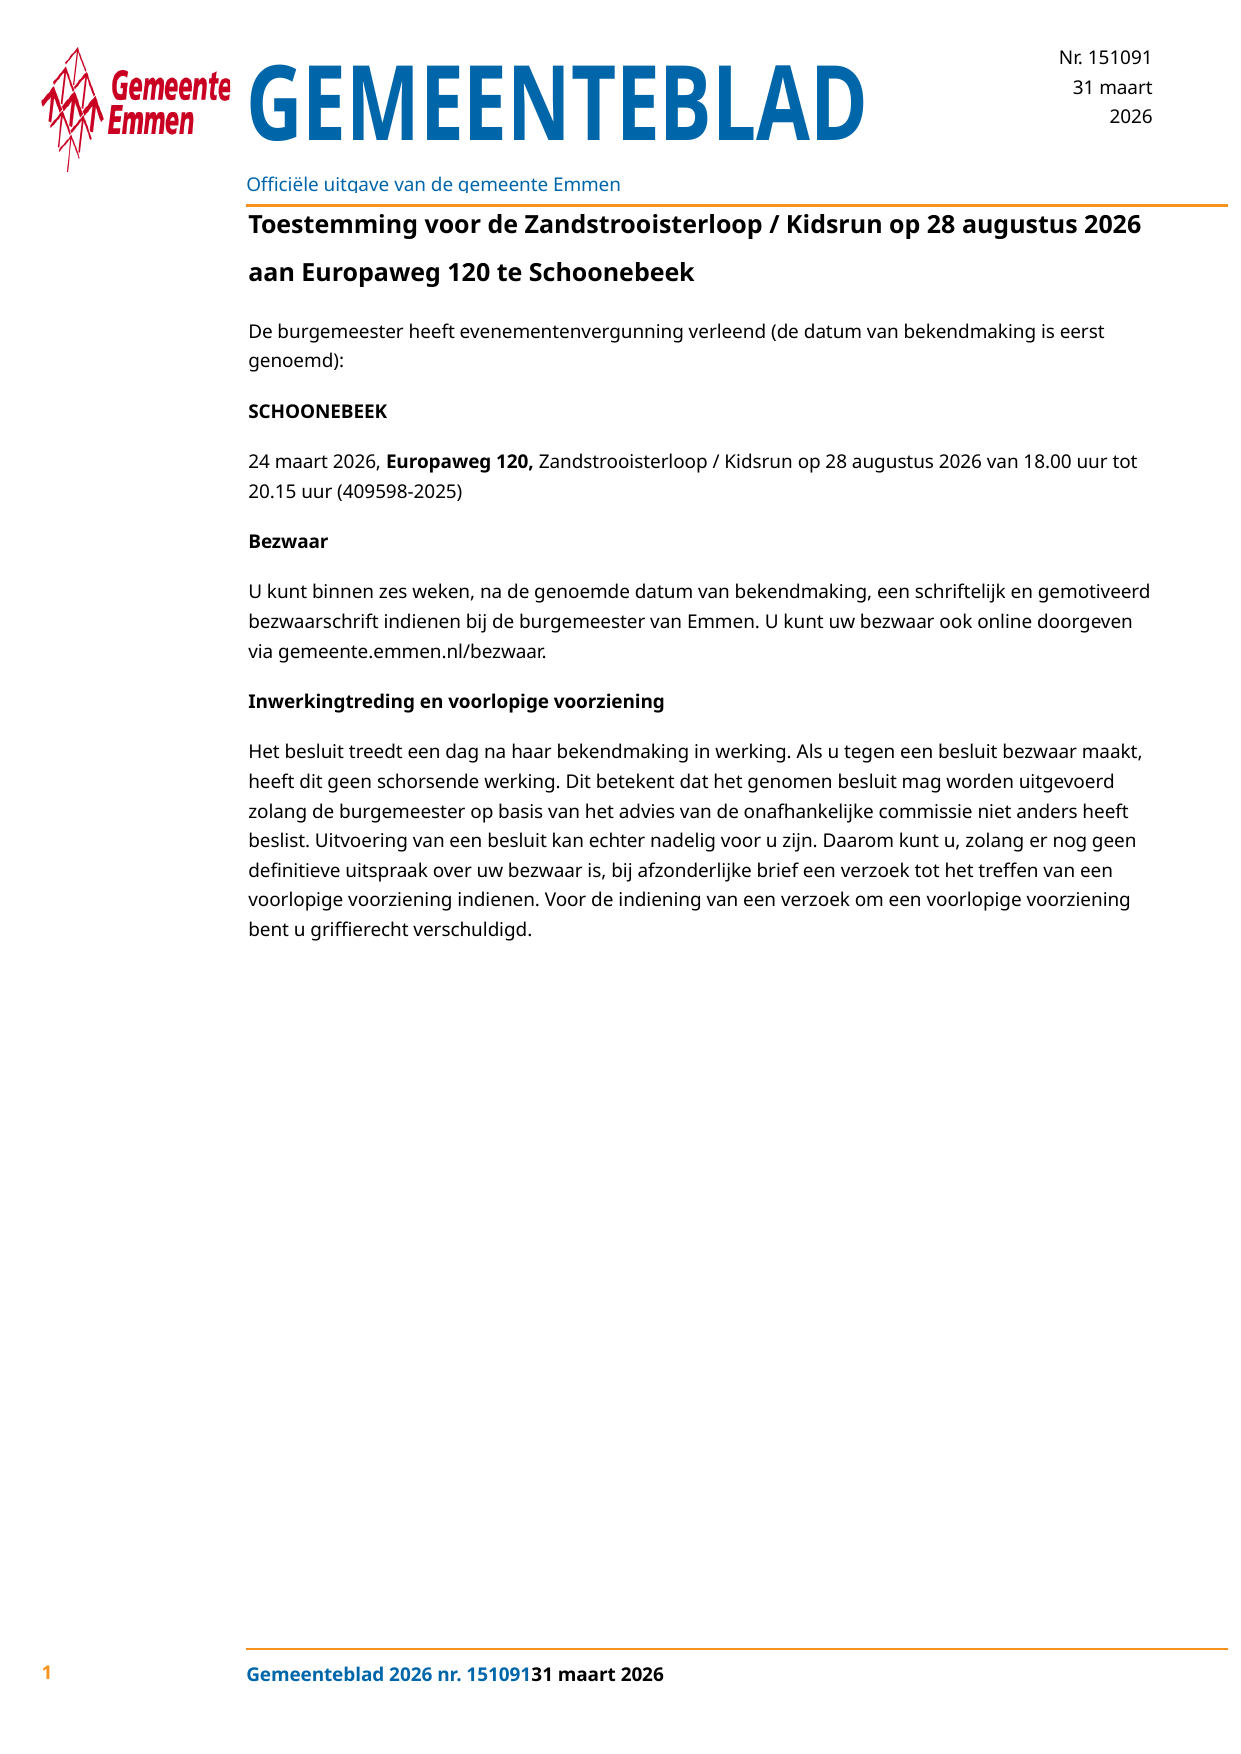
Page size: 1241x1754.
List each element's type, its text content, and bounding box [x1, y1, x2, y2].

text Bezwaar [248, 528, 1152, 554]
text Inwerkingtreding en voorlopige voorziening [248, 688, 1152, 714]
picture [41, 47, 231, 172]
text U kunt binnen zes weken, na de genoemde datum van bekendmaking, een schriftelijk en gemotiveerd bezwaarschrift indienen bij de burgemeester van Emmen. U kunt uw bezwaar ook online doorgeven via gemeente.emmen.nl/bezwaar. [248, 579, 1152, 664]
text SCHOONEBEEK [248, 398, 1152, 424]
text Toestemming voor de Zandstrooisterloop / Kidsrun op 28 augustus 2026 aan Europaweg 120 te Schoonebeek [248, 207, 1152, 288]
text Het besluit treedt een dag na haar bekendmaking in werking. Als u tegen een besluit bezwaar maakt, heeft dit geen schorsende werking. Dit betekent dat het genomen besluit mag worden uitgevoerd zolang de burgemeester op basis van het advies van de onafhankelijke commissie niet anders heeft beslist. Uitvoering van een besluit kan echter nadelig voor u zijn. Daarom kunt u, zolang er nog geen definitieve uitspraak over uw bezwaar is, bij afzonderlijke brief een verzoek tot het treffen van een voorlopige voorziening indienen. Voor de indiening van een verzoek om een voorlopige voorziening bent u griffierecht verschuldigd. [248, 739, 1152, 942]
text De burgemeester heeft evenementenvergunning verleend (de datum van bekendmaking is eerst genoemd): [248, 318, 1152, 373]
text 24 maart 2026, Europaweg 120, Zandstrooisterloop / Kidsrun op 28 augustus 2026 van 18.00 uur tot 20.15 uur (409598-2025) [248, 448, 1152, 504]
